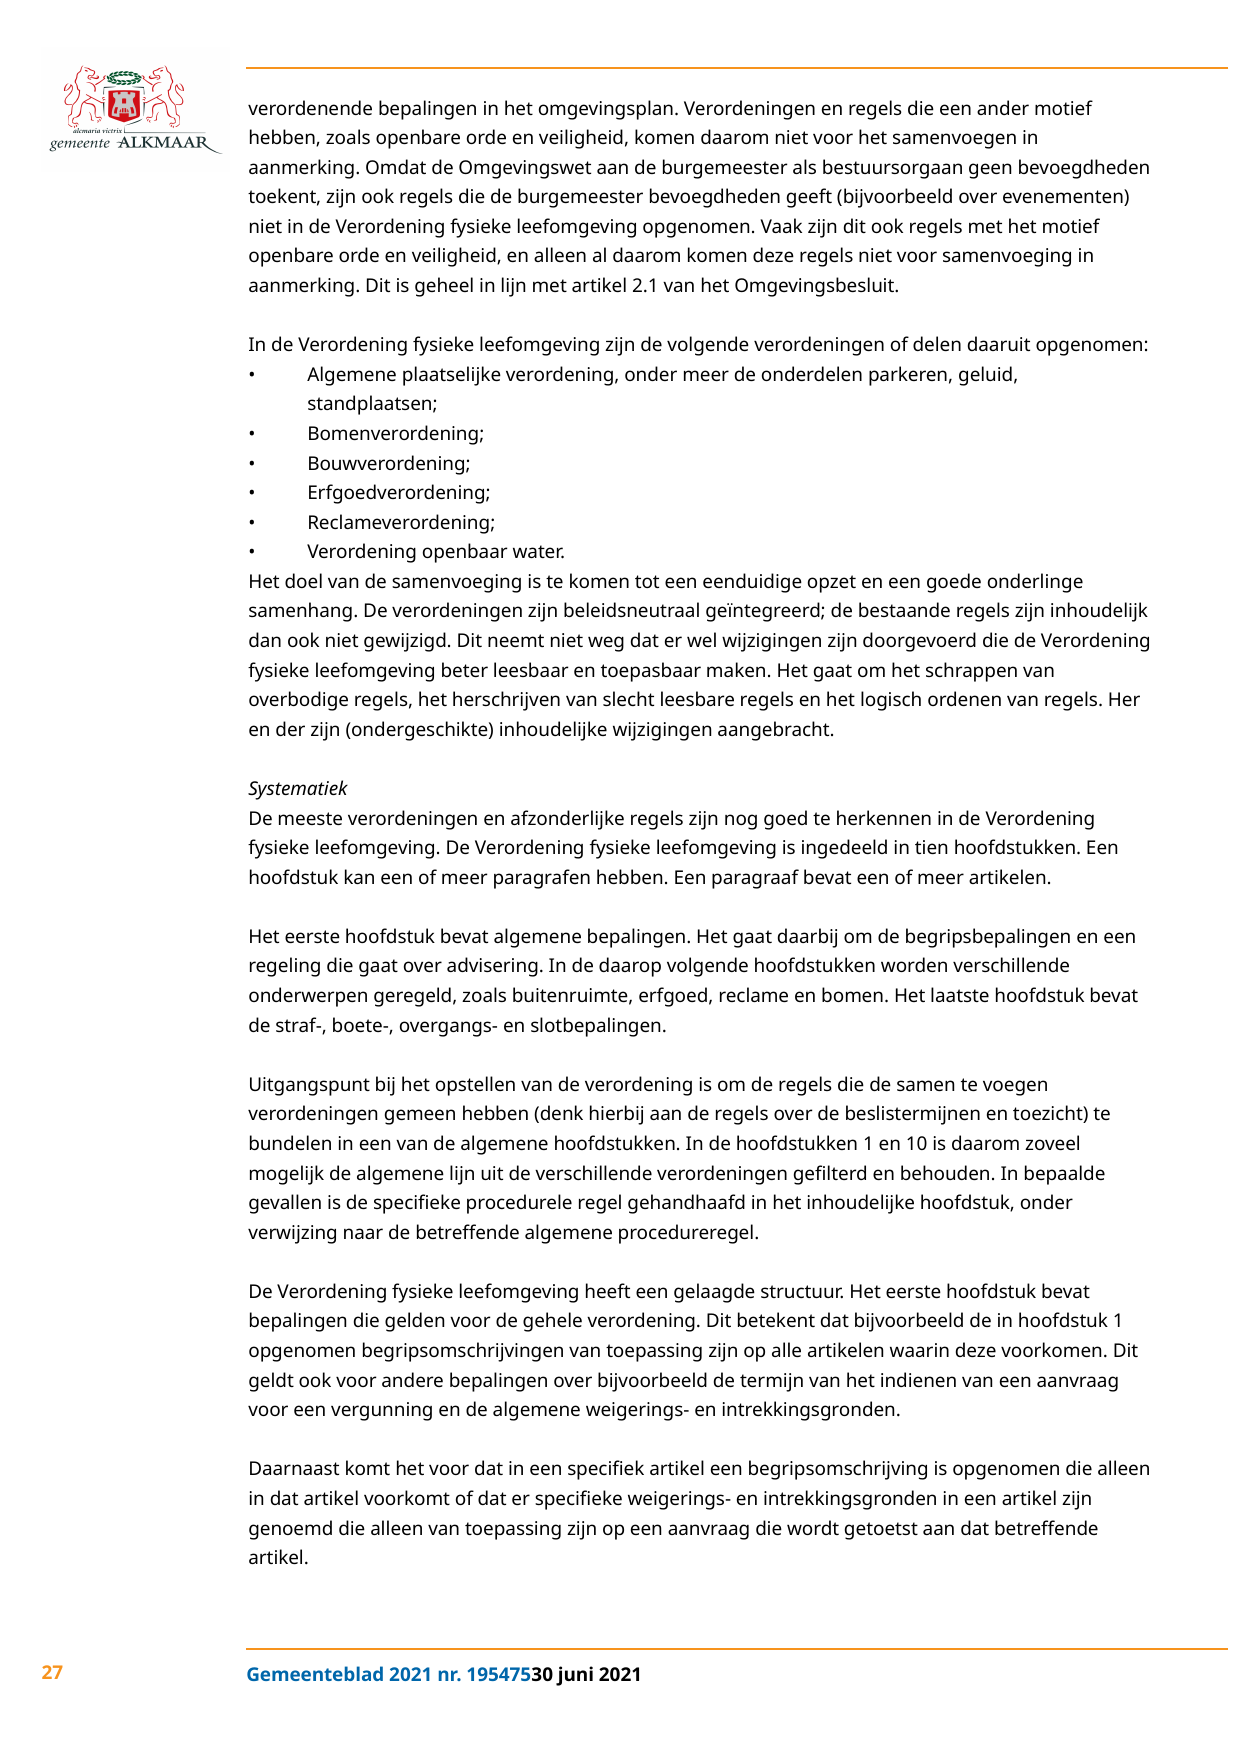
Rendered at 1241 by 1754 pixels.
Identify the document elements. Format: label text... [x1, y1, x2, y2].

text In de Verordening fysieke leefomgeving zijn de volgende verordeningen of delen daaruit opgenomen: [248, 331, 1152, 357]
text Het doel van de samenvoeging is te komen tot een eenduidige opzet en een goede onderlinge samenhang. De verordeningen zijn beleidsneutraal geïntegreerd; de bestaande regels zijn inhoudelijk dan ook niet gewijzigd. Dit neemt niet weg dat er wel wijzigingen zijn doorgevoerd die de Verordening fysieke leefomgeving beter leesbaar en toepasbaar maken. Het gaat om het schrappen van overbodige regels, het herschrijven van slecht leesbare regels en het logisch ordenen van regels. Her en der zijn (ondergeschikte) inhoudelijke wijzigingen aangebracht. [248, 568, 1152, 742]
list Bomenverordening; [248, 420, 1152, 446]
text Daarnaast komt het voor dat in een specifiek artikel een begripsomschrijving is opgenomen die alleen in dat artikel voorkomt of dat er specifieke weigerings- en intrekkingsgronden in een artikel zijn genoemd die alleen van toepassing zijn op een aanvraag die wordt getoetst aan dat betreffende artikel. [248, 1456, 1152, 1570]
list Bouwverordening; [248, 450, 1152, 476]
text Uitgangspunt bij het opstellen van de verordening is om de regels die de samen te voegen verordeningen gemeen hebben (denk hierbij aan de regels over de beslistermijnen en toezicht) te bundelen in een van de algemene hoofdstukken. In de hoofdstukken 1 en 10 is daarom zoveel mogelijk de algemene lijn uit de verschillende verordeningen gefilterd en behouden. In bepaalde gevallen is de specifieke procedurele regel gehandhaafd in het inhoudelijke hoofdstuk, onder verwijzing naar de betreffende algemene procedureregel. [248, 1071, 1152, 1245]
picture [41, 47, 231, 172]
text De Verordening fysieke leefomgeving heeft een gelaagde structuur. Het eerste hoofdstuk bevat bepalingen die gelden voor de gehele verordening. Dit betekent dat bijvoorbeeld de in hoofdstuk 1 opgenomen begripsomschrijvingen van toepassing zijn op alle artikelen waarin deze voorkomen. Dit geldt ook voor andere bepalingen over bijvoorbeeld de termijn van het indienen van een aanvraag voor een vergunning en de algemene weigerings- en intrekkingsgronden. [248, 1278, 1152, 1422]
text Systematiek [248, 775, 1152, 801]
text Het eerste hoofdstuk bevat algemene bepalingen. Het gaat daarbij om de begripsbepalingen en een regeling die gaat over advisering. In de daarop volgende hoofdstukken worden verschillende onderwerpen geregeld, zoals buitenruimte, erfgoed, reclame en bomen. Het laatste hoofdstuk bevat de straf-, boete-, overgangs- en slotbepalingen. [248, 923, 1152, 1038]
list Algemene plaatselijke verordening, onder meer de onderdelen parkeren, geluid, standplaatsen; [248, 361, 1152, 416]
text verordenende bepalingen in het omgevingsplan. Verordeningen en regels die een ander motief hebben, zoals openbare orde en veiligheid, komen daarom niet voor het samenvoegen in aanmerking. Omdat de Omgevingswet aan de burgemeester als bestuursorgaan geen bevoegdheden toekent, zijn ook regels die de burgemeester bevoegdheden geeft (bijvoorbeeld over evenementen) niet in de Verordening fysieke leefomgeving opgenomen. Vaak zijn dit ook regels met het motief openbare orde en veiligheid, en alleen al daarom komen deze regels niet voor samenvoeging in aanmerking. Dit is geheel in lijn met artikel 2.1 van het Omgevingsbesluit. [248, 95, 1152, 298]
text De meeste verordeningen en afzonderlijke regels zijn nog goed te herkennen in de Verordening fysieke leefomgeving. De Verordening fysieke leefomgeving is ingedeeld in tien hoofdstukken. Een hoofdstuk kan een of meer paragrafen hebben. Een paragraaf bevat een of meer artikelen. [248, 805, 1152, 890]
list Verordening openbaar water. [248, 538, 1152, 564]
list Reclameverordening; [248, 509, 1152, 535]
list Erfgoedverordening; [248, 479, 1152, 505]
